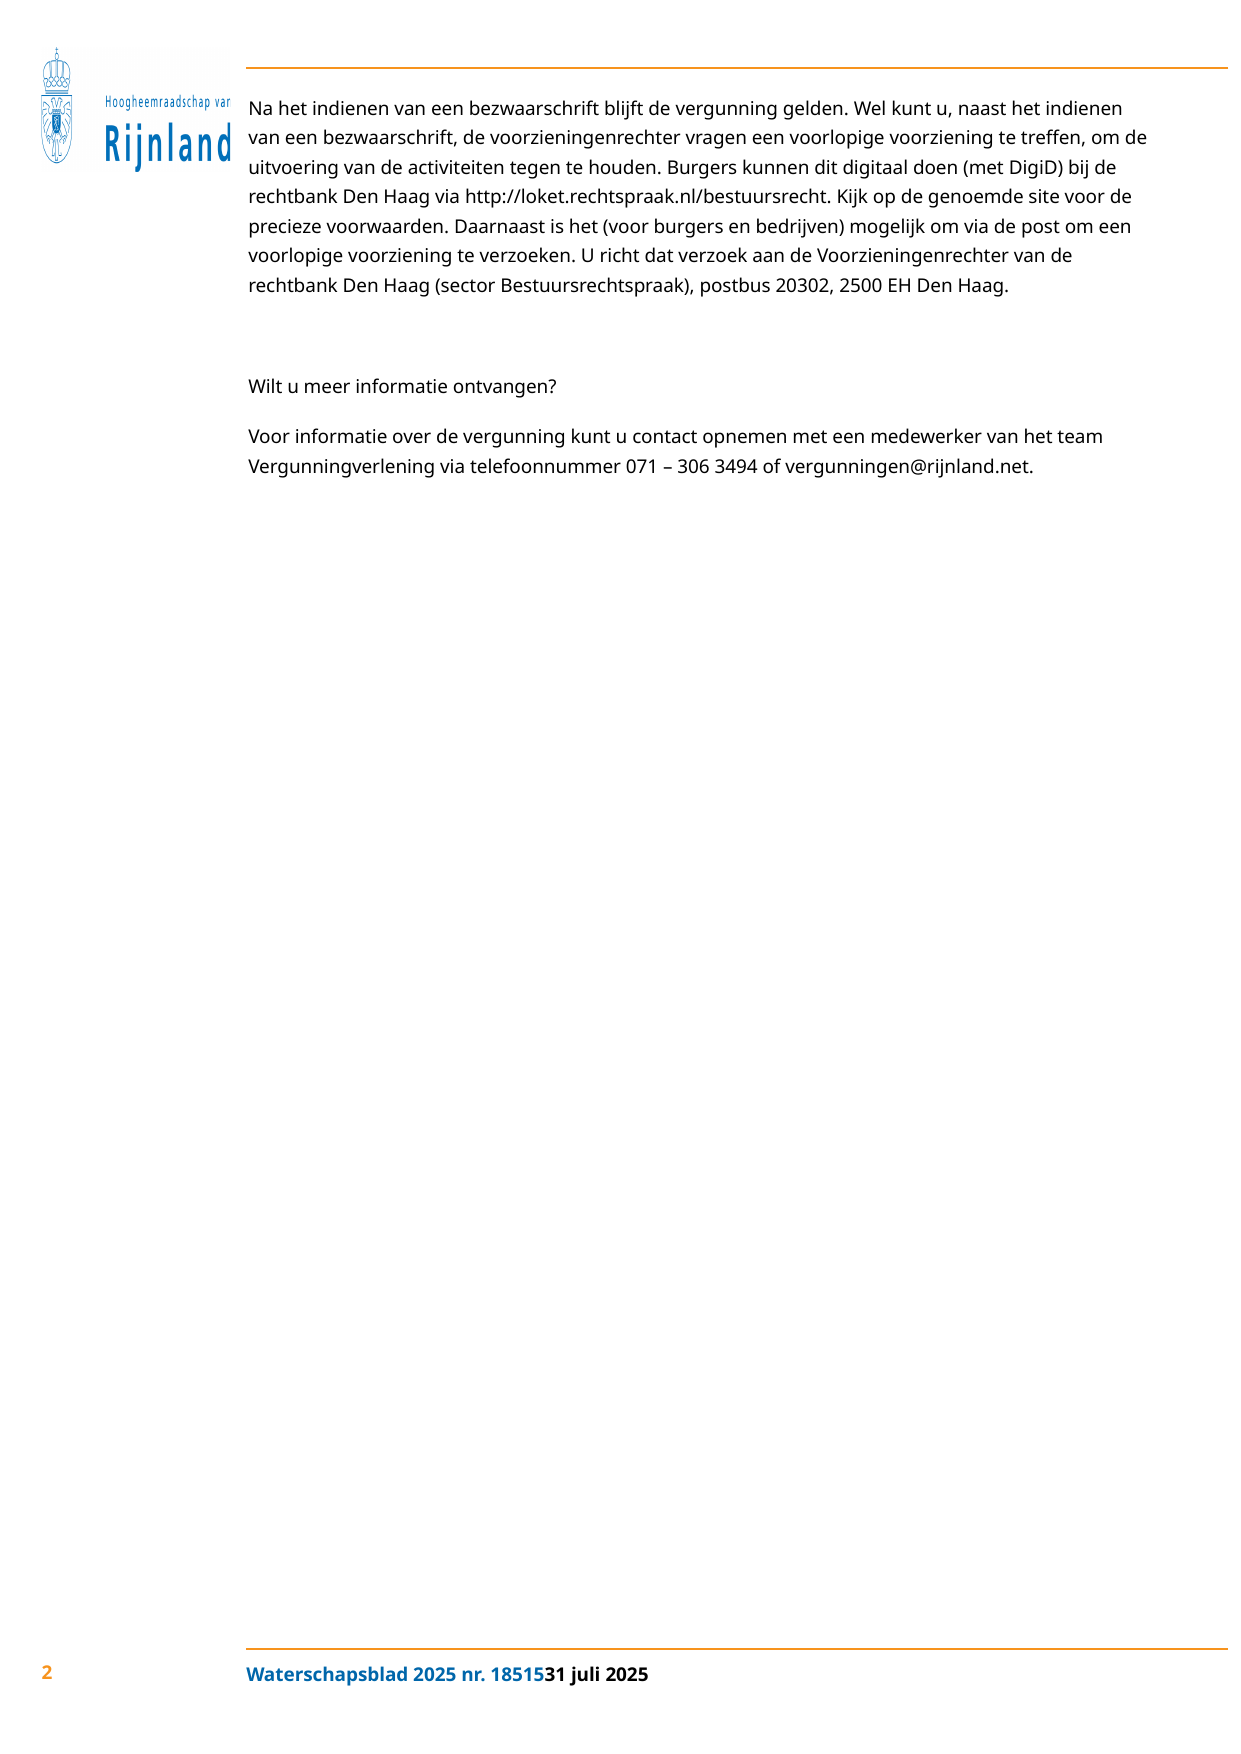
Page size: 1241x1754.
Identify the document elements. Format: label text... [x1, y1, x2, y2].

text Na het indienen van een bezwaarschrift blijft de vergunning gelden. Wel kunt u, naast het indienen van een bezwaarschrift, de voorzieningenrechter vragen een voorlopige voorziening te treffen, om de uitvoering van de activiteiten tegen te houden. Burgers kunnen dit digitaal doen (met DigiD) bij de rechtbank Den Haag via http://loket.rechtspraak.nl/bestuursrecht. Kijk op de genoemde site voor de precieze voorwaarden. Daarnaast is het (voor burgers en bedrijven) mogelijk om via de post om een voorlopige voorziening te verzoeken. U richt dat verzoek aan de Voorzieningenrechter van de rechtbank Den Haag (sector Bestuursrechtspraak), postbus 20302, 2500 EH Den Haag. [248, 95, 1152, 298]
text Wilt u meer informatie ontvangen? [248, 373, 1152, 399]
picture [41, 47, 231, 172]
text Voor informatie over de vergunning kunt u contact opnemen met een medewerker van het team Vergunningverlening via telefoonnummer 071 – 306 3494 of vergunningen@rijnland.net. [248, 423, 1152, 479]
